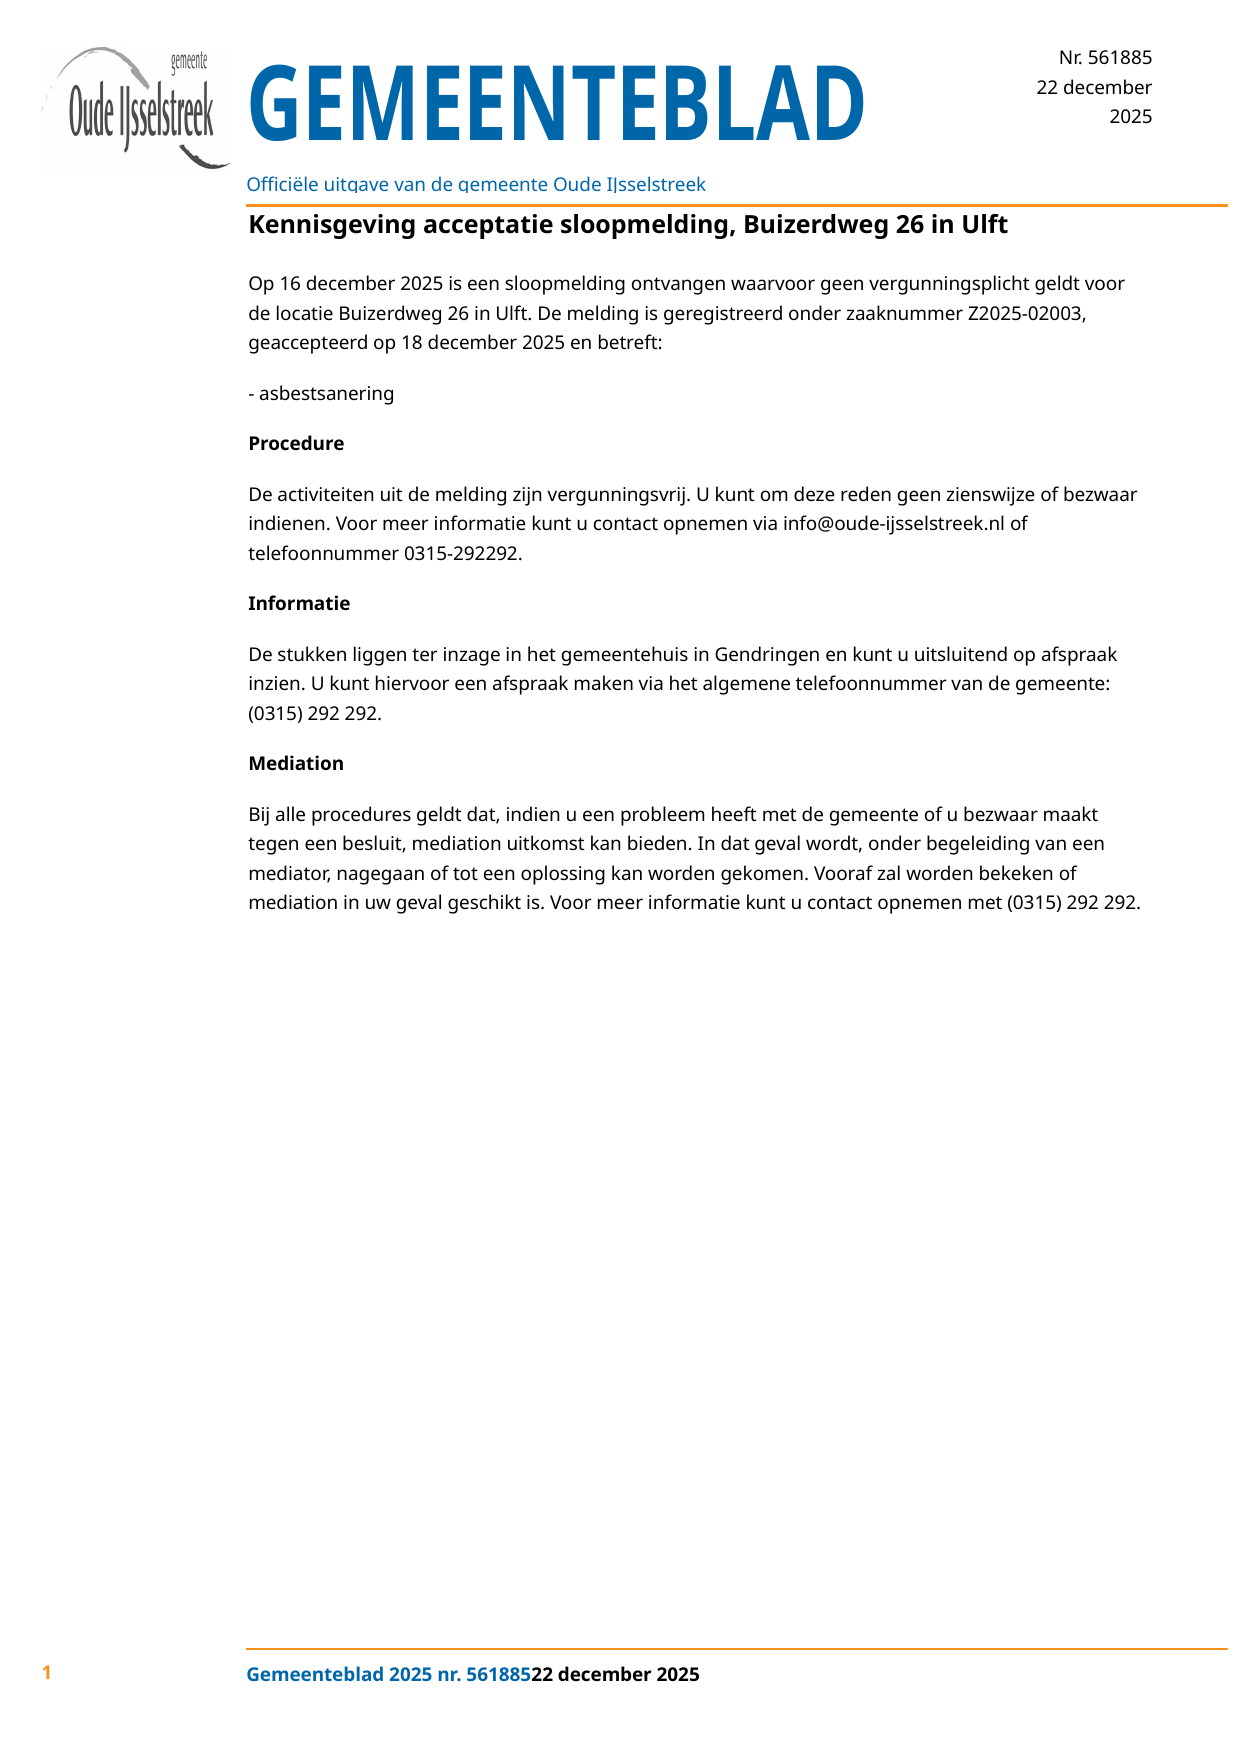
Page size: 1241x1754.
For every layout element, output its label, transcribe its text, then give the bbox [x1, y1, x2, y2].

text Op 16 december 2025 is een sloopmelding ontvangen waarvoor geen vergunningsplicht geldt voor de locatie Buizerdweg 26 in Ulft. De melding is geregistreerd onder zaaknummer Z2025-02003, geaccepteerd op 18 december 2025 en betreft: [248, 270, 1152, 355]
text De activiteiten uit de melding zijn vergunningsvrij. U kunt om deze reden geen zienswijze of bezwaar indienen. Voor meer informatie kunt u contact opnemen via info@oude-ijsselstreek.nl of telefoonnummer 0315-292292. [248, 481, 1152, 566]
picture [41, 47, 231, 172]
text Mediation [248, 750, 1152, 776]
text Informatie [248, 590, 1152, 616]
text De stukken liggen ter inzage in het gemeentehuis in Gendringen en kunt u uitsluitend op afspraak inzien. U kunt hiervoor een afspraak maken via het algemene telefoonnummer van de gemeente: (0315) 292 292. [248, 641, 1152, 726]
text - asbestsanering [248, 380, 1152, 406]
text Procedure [248, 430, 1152, 456]
text Kennisgeving acceptatie sloopmelding, Buizerdweg 26 in Ulft [248, 207, 1152, 241]
text Bij alle procedures geldt dat, indien u een probleem heeft met de gemeente of u bezwaar maakt tegen een besluit, mediation uitkomst kan bieden. In dat geval wordt, onder begeleiding van een mediator, nagegaan of tot een oplossing kan worden gekomen. Vooraf zal worden bekeken of mediation in uw geval geschikt is. Voor meer informatie kunt u contact opnemen met (0315) 292 292. [248, 801, 1152, 915]
